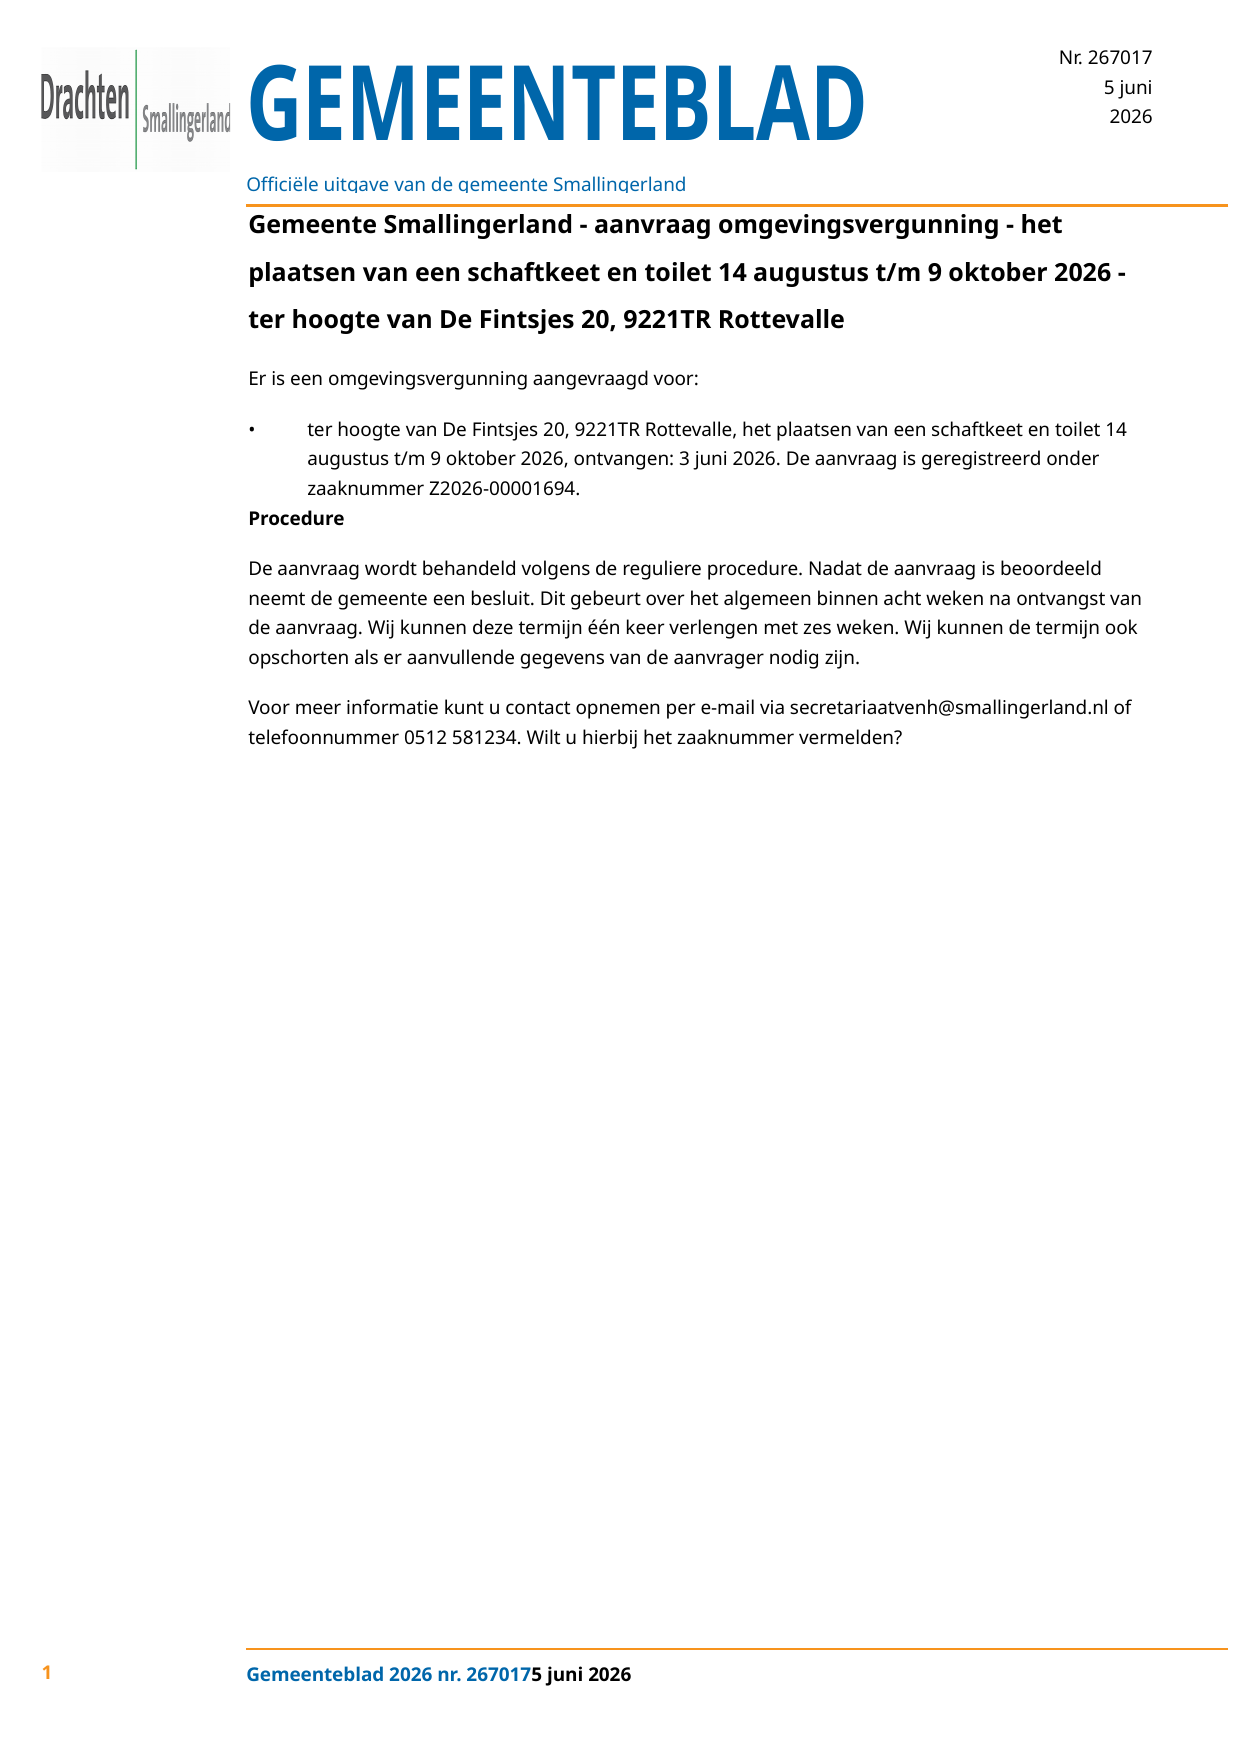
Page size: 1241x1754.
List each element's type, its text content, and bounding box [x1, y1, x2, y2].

text Procedure [248, 505, 1152, 530]
text De aanvraag wordt behandeld volgens de reguliere procedure. Nadat de aanvraag is beoordeeld neemt de gemeente een besluit. Dit gebeurt over het algemeen binnen acht weken na ontvangst van de aanvraag. Wij kunnen deze termijn één keer verlengen met zes weken. Wij kunnen de termijn ook opschorten als er aanvullende gegevens van de aanvrager nodig zijn. [248, 555, 1152, 669]
text Voor meer informatie kunt u contact opnemen per e-mail via secretariaatvenh@smallingerland.nl of telefoonnummer 0512 581234. Wilt u hierbij het zaaknummer vermelden? [248, 694, 1152, 749]
text Gemeente Smallingerland - aanvraag omgevingsvergunning - het plaatsen van een schaftkeet en toilet 14 augustus t/m 9 oktober 2026 - ter hoogte van De Fintsjes 20, 9221TR Rottevalle [248, 207, 1152, 336]
list ter hoogte van De Fintsjes 20, 9221TR Rottevalle, het plaatsen van een schaftkeet en toilet 14 augustus t/m 9 oktober 2026, ontvangen: 3 juni 2026. De aanvraag is geregistreerd onder zaaknummer Z2026-00001694. [248, 416, 1152, 501]
picture [41, 47, 231, 172]
text Er is een omgevingsvergunning aangevraagd voor: [248, 366, 1152, 391]
